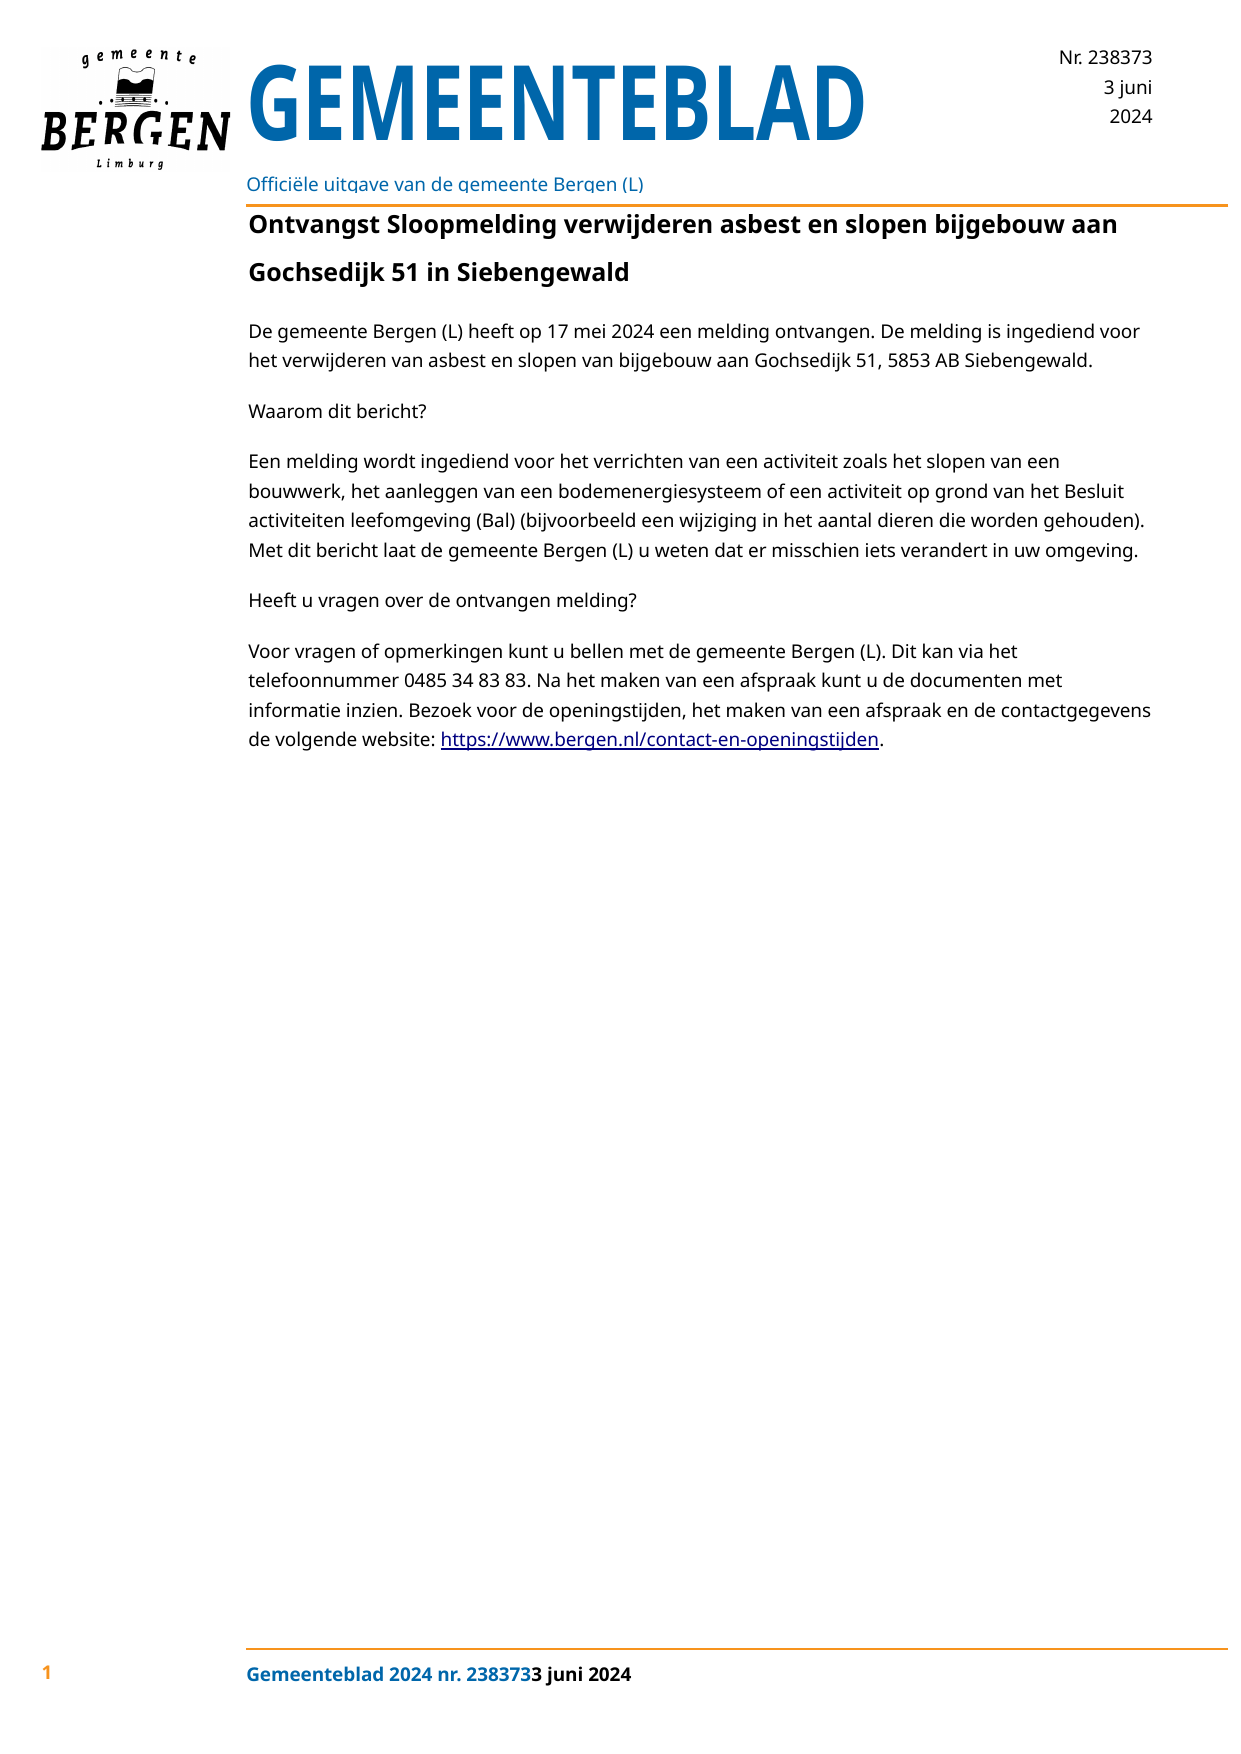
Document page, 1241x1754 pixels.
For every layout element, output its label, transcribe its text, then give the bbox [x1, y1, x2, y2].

text Voor vragen of opmerkingen kunt u bellen met de gemeente Bergen (L). Dit kan via het telefoonnummer 0485 34 83 83. Na het maken van een afspraak kunt u de documenten met informatie inzien. Bezoek voor de openingstijden, het maken van een afspraak en de contactgegevens de volgende website: https://www.bergen.nl/contact-en-openingstijden. [248, 638, 1152, 752]
text Heeft u vragen over de ontvangen melding? [248, 587, 1152, 613]
text De gemeente Bergen (L) heeft op 17 mei 2024 een melding ontvangen. De melding is ingediend voor het verwijderen van asbest en slopen van bijgebouw aan Gochsedijk 51, 5853 AB Siebengewald. [248, 318, 1152, 373]
text Waarom dit bericht? [248, 398, 1152, 424]
text Een melding wordt ingediend voor het verrichten van een activiteit zoals het slopen van een bouwwerk, het aanleggen van een bodemenergiesysteem of een activiteit op grond van het Besluit activiteiten leefomgeving (Bal) (bijvoorbeeld een wijziging in het aantal dieren die worden gehouden). Met dit bericht laat de gemeente Bergen (L) u weten dat er misschien iets verandert in uw omgeving. [248, 448, 1152, 563]
picture [41, 47, 231, 172]
text Ontvangst Sloopmelding verwijderen asbest en slopen bijgebouw aan Gochsedijk 51 in Siebengewald [248, 207, 1152, 288]
